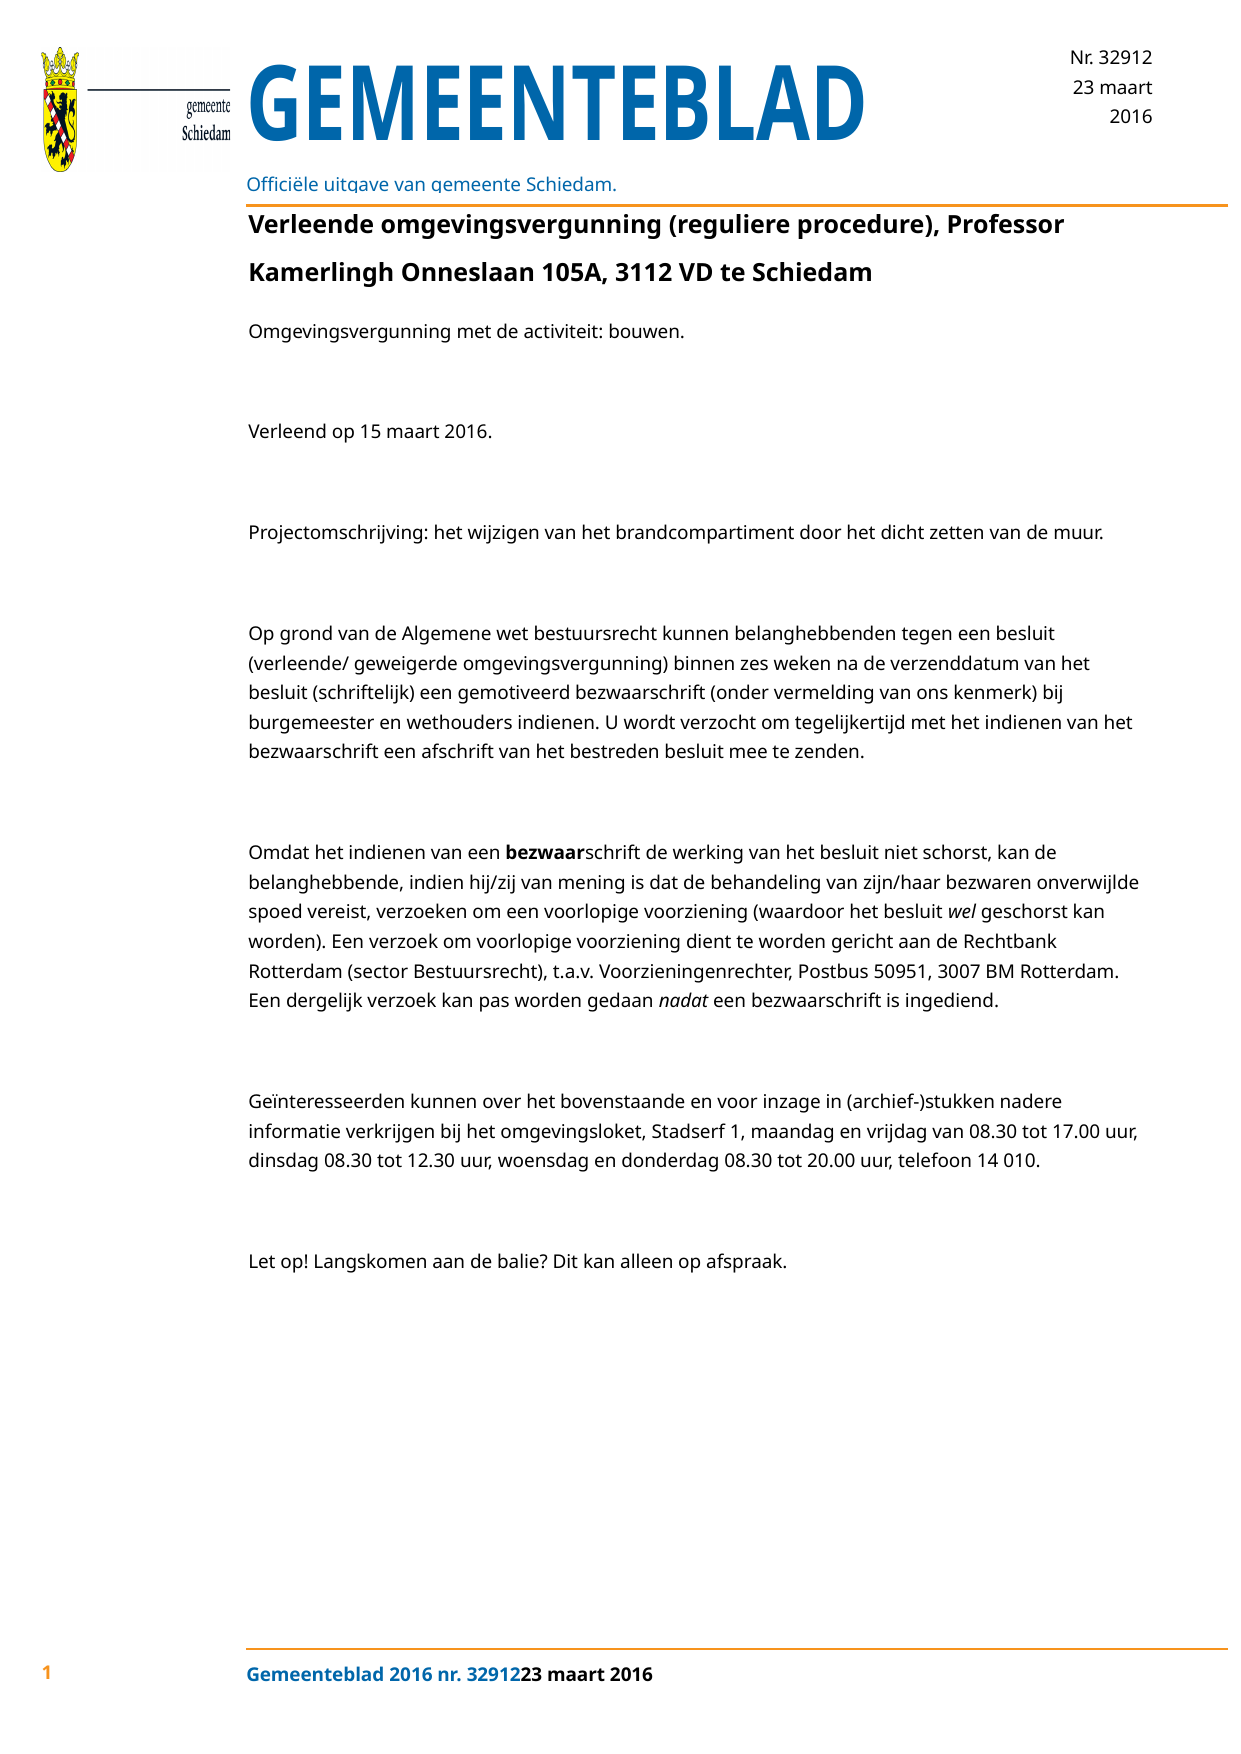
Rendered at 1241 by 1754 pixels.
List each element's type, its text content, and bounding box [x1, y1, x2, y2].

text Let op! Langskomen aan de balie? Dit kan alleen op afspraak. [248, 1248, 1152, 1274]
text Omdat het indienen van een bezwaarschrift de werking van het besluit niet schorst, kan de belanghebbende, indien hij/zij van mening is dat de behandeling van zijn/haar bezwaren onverwijlde spoed vereist, verzoeken om een voorlopige voorziening (waardoor het besluit wel geschorst kan worden). Een verzoek om voorlopige voorziening dient te worden gericht aan de Rechtbank Rotterdam (sector Bestuursrecht), t.a.v. Voorzieningenrechter, Postbus 50951, 3007 BM Rotterdam. Een dergelijk verzoek kan pas worden gedaan nadat een bezwaarschrift is ingediend. [248, 839, 1152, 1013]
text Verleend op 15 maart 2016. [248, 419, 1152, 444]
picture [41, 47, 231, 172]
text Op grond van de Algemene wet bestuursrecht kunnen belanghebbenden tegen een besluit (verleende/ geweigerde omgevingsvergunning) binnen zes weken na de verzenddatum van het besluit (schriftelijk) een gemotiveerd bezwaarschrift (onder vermelding van ons kenmerk) bij burgemeester en wethouders indienen. U wordt verzocht om tegelijkertijd met het indienen van het bezwaarschrift een afschrift van het bestreden besluit mee te zenden. [248, 620, 1152, 764]
text Verleende omgevingsvergunning (reguliere procedure), Professor Kamerlingh Onneslaan 105A, 3112 VD te Schiedam [248, 207, 1152, 288]
text Projectomschrijving: het wijzigen van het brandcompartiment door het dicht zetten van de muur. [248, 519, 1152, 545]
text Omgevingsvergunning met de activiteit: bouwen. [248, 318, 1152, 344]
text Geïnteresseerden kunnen over het bovenstaande en voor inzage in (archief-)stukken nadere informatie verkrijgen bij het omgevingsloket, Stadserf 1, maandag en vrijdag van 08.30 tot 17.00 uur, dinsdag 08.30 tot 12.30 uur, woensdag en donderdag 08.30 tot 20.00 uur, telefoon 14 010. [248, 1088, 1152, 1173]
